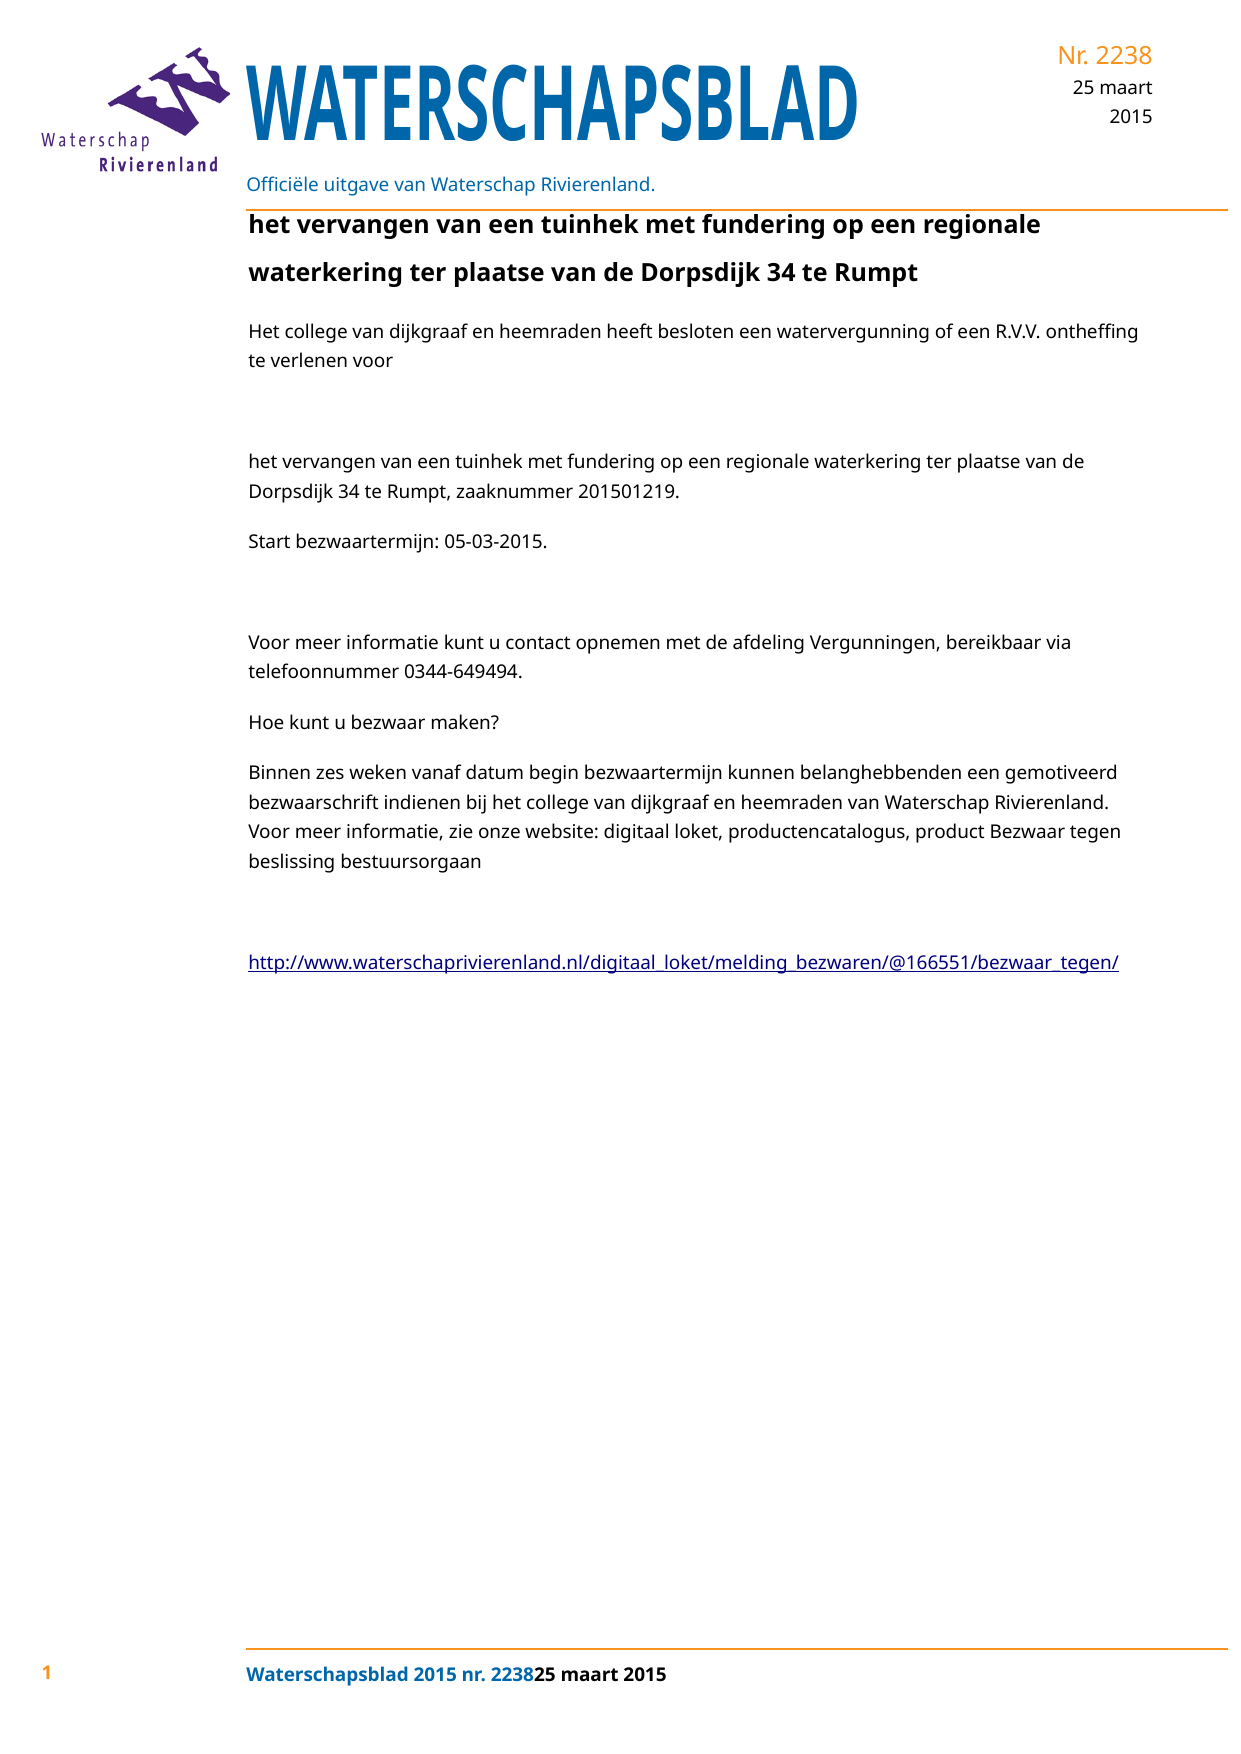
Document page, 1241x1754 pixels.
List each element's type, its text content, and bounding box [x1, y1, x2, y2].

text het vervangen van een tuinhek met fundering op een regionale waterkering ter plaatse van de Dorpsdijk 34 te Rumpt, zaaknummer 201501219. [248, 448, 1152, 504]
picture [41, 47, 231, 172]
text Voor meer informatie kunt u contact opnemen met de afdeling Vergunningen, bereikbaar via telefoonnummer 0344-649494. [248, 629, 1152, 684]
text Hoe kunt u bezwaar maken? [248, 709, 1152, 735]
text Start bezwaartermijn: 05-03-2015. [248, 528, 1152, 554]
text Binnen zes weken vanaf datum begin bezwaartermijn kunnen belanghebbenden een gemotiveerd bezwaarschrift indienen bij het college van dijkgraaf en heemraden van Waterschap Rivierenland. Voor meer informatie, zie onze website: digitaal loket, productencatalogus, product Bezwaar tegen beslissing bestuursorgaan [248, 759, 1152, 874]
text http://www.waterschaprivierenland.nl/digitaal_loket/melding_bezwaren/@166551/bezwaar_tegen/ [248, 949, 1152, 975]
text Het college van dijkgraaf en heemraden heeft besloten een watervergunning of een R.V.V. ontheffing te verlenen voor [248, 318, 1152, 373]
text het vervangen van een tuinhek met fundering op een regionale waterkering ter plaatse van de Dorpsdijk 34 te Rumpt [248, 211, 1152, 288]
